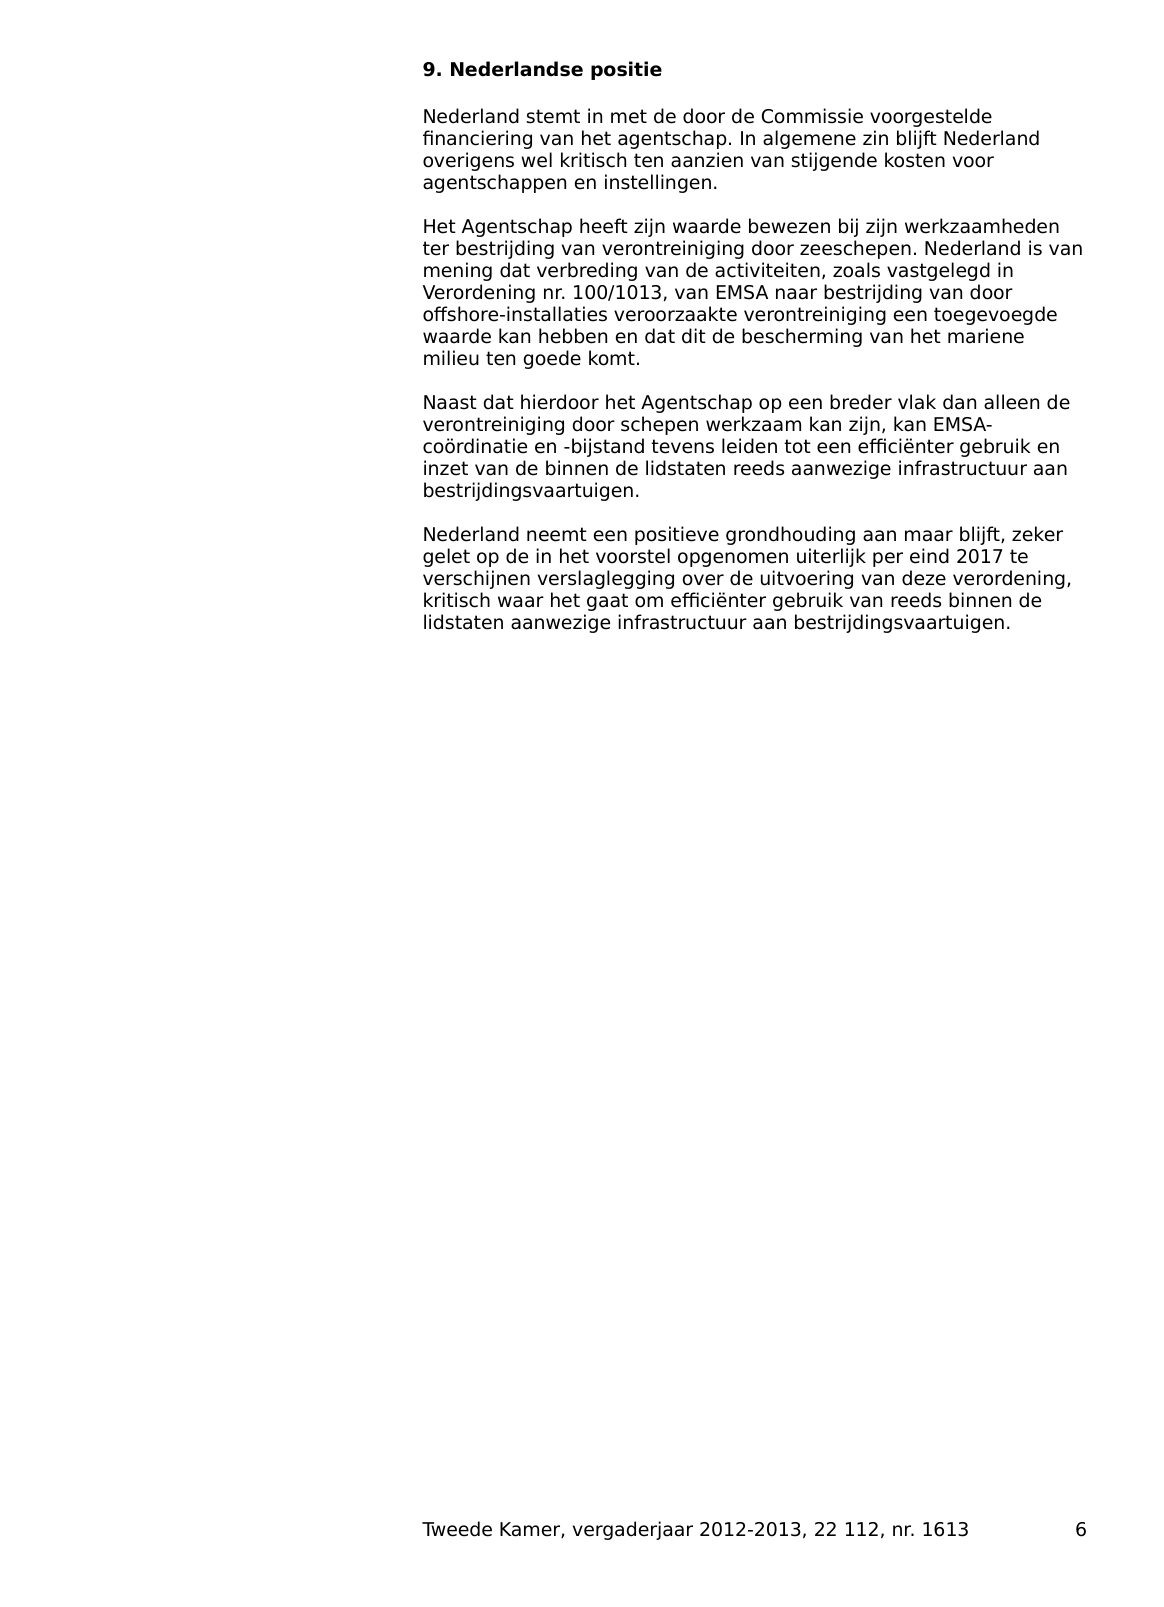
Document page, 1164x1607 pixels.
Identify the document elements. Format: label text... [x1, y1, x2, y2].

subtitle 9. Nederlandse positie [422, 59, 1087, 81]
text Het Agentschap heeft zijn waarde bewezen bij zijn werkzaamheden ter bestrijding van verontreiniging door zeeschepen. Nederland is van mening dat verbreding van de activiteiten, zoals vastgelegd in Verordening nr. 100/1013, van EMSA naar bestrijding van door offshore-installaties veroorzaakte verontreiniging een toegevoegde waarde kan hebben en dat dit de bescherming van het mariene milieu ten goede komt. [422, 216, 1087, 370]
text Nederland stemt in met de door de Commissie voorgestelde financiering van het agentschap. In algemene zin blijft Nederland overigens wel kritisch ten aanzien van stijgende kosten voor agentschappen en instellingen. [422, 106, 1087, 194]
text Naast dat hierdoor het Agentschap op een breder vlak dan alleen de verontreiniging door schepen werkzaam kan zijn, kan EMSA-coördinatie en -bijstand tevens leiden tot een efficiënter gebruik en inzet van de binnen de lidstaten reeds aanwezige infrastructuur aan bestrijdingsvaartuigen. [422, 392, 1087, 502]
text Nederland neemt een positieve grondhouding aan maar blijft, zeker gelet op de in het voorstel opgenomen uiterlijk per eind 2017 te verschijnen verslaglegging over de uitvoering van deze verordening, kritisch waar het gaat om efficiënter gebruik van reeds binnen de lidstaten aanwezige infrastructuur aan bestrijdingsvaartuigen. [422, 524, 1087, 634]
